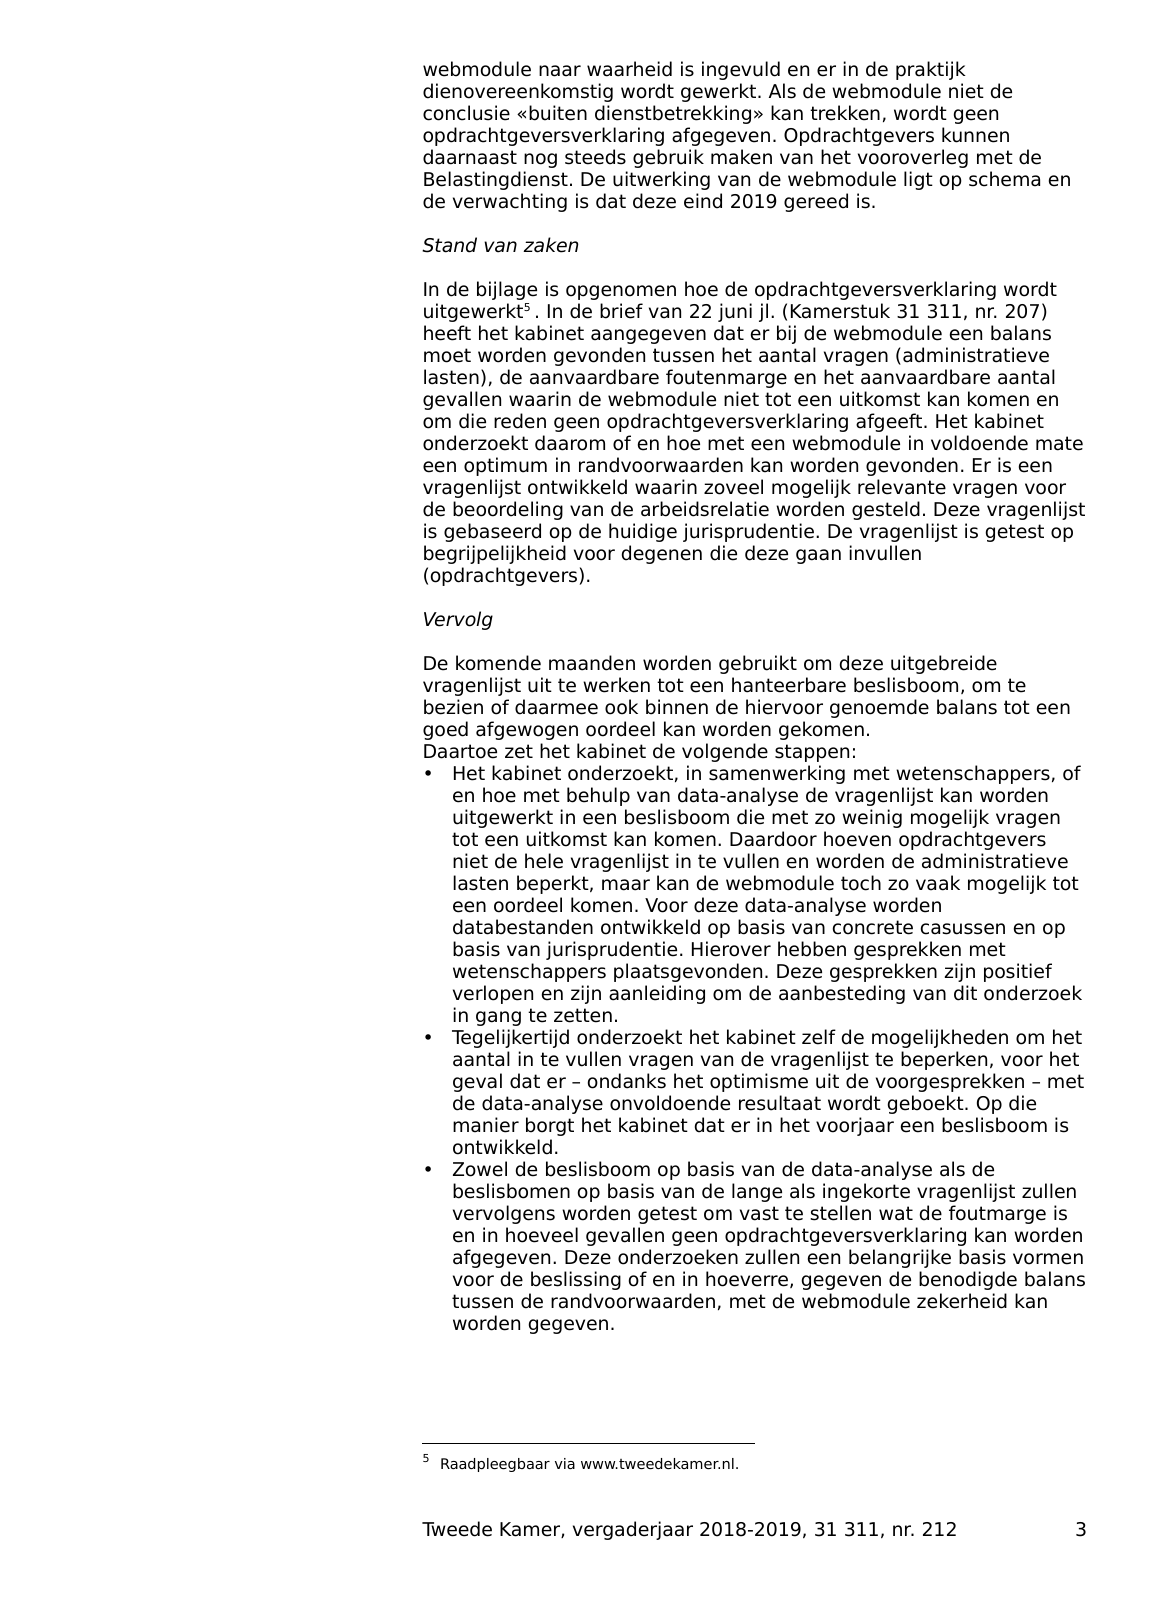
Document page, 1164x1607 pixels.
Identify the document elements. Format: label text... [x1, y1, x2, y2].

text • Zowel de beslisboom op basis van de data-analyse als de beslisbomen op basis van de lange als ingekorte vragenlijst zullen vervolgens worden getest om vast te stellen wat de foutmarge is en in hoeveel gevallen geen opdrachtgeversverklaring kan worden afgegeven. Deze onderzoeken zullen een belangrijke basis vormen voor de beslissing of en in hoeverre, gegeven de benodigde balans tussen de randvoorwaarden, met de webmodule zekerheid kan worden gegeven. [422, 1159, 1087, 1335]
text webmodule naar waarheid is ingevuld en er in de praktijk dienovereenkomstig wordt gewerkt. Als de webmodule niet de conclusie «buiten dienstbetrekking» kan trekken, wordt geen opdrachtgeversverklaring afgegeven. Opdrachtgevers kunnen daarnaast nog steeds gebruik maken van het vooroverleg met de Belastingdienst. De uitwerking van de webmodule ligt op schema en de verwachting is dat deze eind 2019 gereed is. [422, 59, 1087, 213]
text • Tegelijkertijd onderzoekt het kabinet zelf de mogelijkheden om het aantal in te vullen vragen van de vragenlijst te beperken, voor het geval dat er – ondanks het optimisme uit de voorgesprekken – met de data-analyse onvoldoende resultaat wordt geboekt. Op die manier borgt het kabinet dat er in het voorjaar een beslisboom is ontwikkeld. [422, 1027, 1087, 1159]
text Daartoe zet het kabinet de volgende stappen: [422, 741, 1087, 763]
text Raadpleegbaar via www.tweedekamer.nl. [422, 1452, 1087, 1474]
subtitle Vervolg [422, 609, 1087, 631]
text De komende maanden worden gebruikt om deze uitgebreide vragenlijst uit te werken tot een hanteerbare beslisboom, om te bezien of daarmee ook binnen de hiervoor genoemde balans tot een goed afgewogen oordeel kan worden gekomen. [422, 653, 1087, 741]
text In de bijlage is opgenomen hoe de opdrachtgeversverklaring wordt uitgewerkt. In de brief van 22 juni jl. (Kamerstuk 31 311, nr. 207) heeft het kabinet aangegeven dat er bij de webmodule een balans moet worden gevonden tussen het aantal vragen (administratieve lasten), de aanvaardbare foutenmarge en het aanvaardbare aantal gevallen waarin de webmodule niet tot een uitkomst kan komen en om die reden geen opdrachtgeversverklaring afgeeft. Het kabinet onderzoekt daarom of en hoe met een webmodule in voldoende mate een optimum in randvoorwaarden kan worden gevonden. Er is een vragenlijst ontwikkeld waarin zoveel mogelijk relevante vragen voor de beoordeling van de arbeidsrelatie worden gesteld. Deze vragenlijst is gebaseerd op de huidige jurisprudentie. De vragenlijst is getest op begrijpelijkheid voor degenen die deze gaan invullen (opdrachtgevers). [422, 279, 1087, 587]
subtitle Stand van zaken [422, 235, 1087, 257]
text • Het kabinet onderzoekt, in samenwerking met wetenschappers, of en hoe met behulp van data-analyse de vragenlijst kan worden uitgewerkt in een beslisboom die met zo weinig mogelijk vragen tot een uitkomst kan komen. Daardoor hoeven opdrachtgevers niet de hele vragenlijst in te vullen en worden de administratieve lasten beperkt, maar kan de webmodule toch zo vaak mogelijk tot een oordeel komen. Voor deze data-analyse worden databestanden ontwikkeld op basis van concrete casussen en op basis van jurisprudentie. Hierover hebben gesprekken met wetenschappers plaatsgevonden. Deze gesprekken zijn positief verlopen en zijn aanleiding om de aanbesteding van dit onderzoek in gang te zetten. [422, 763, 1087, 1027]
